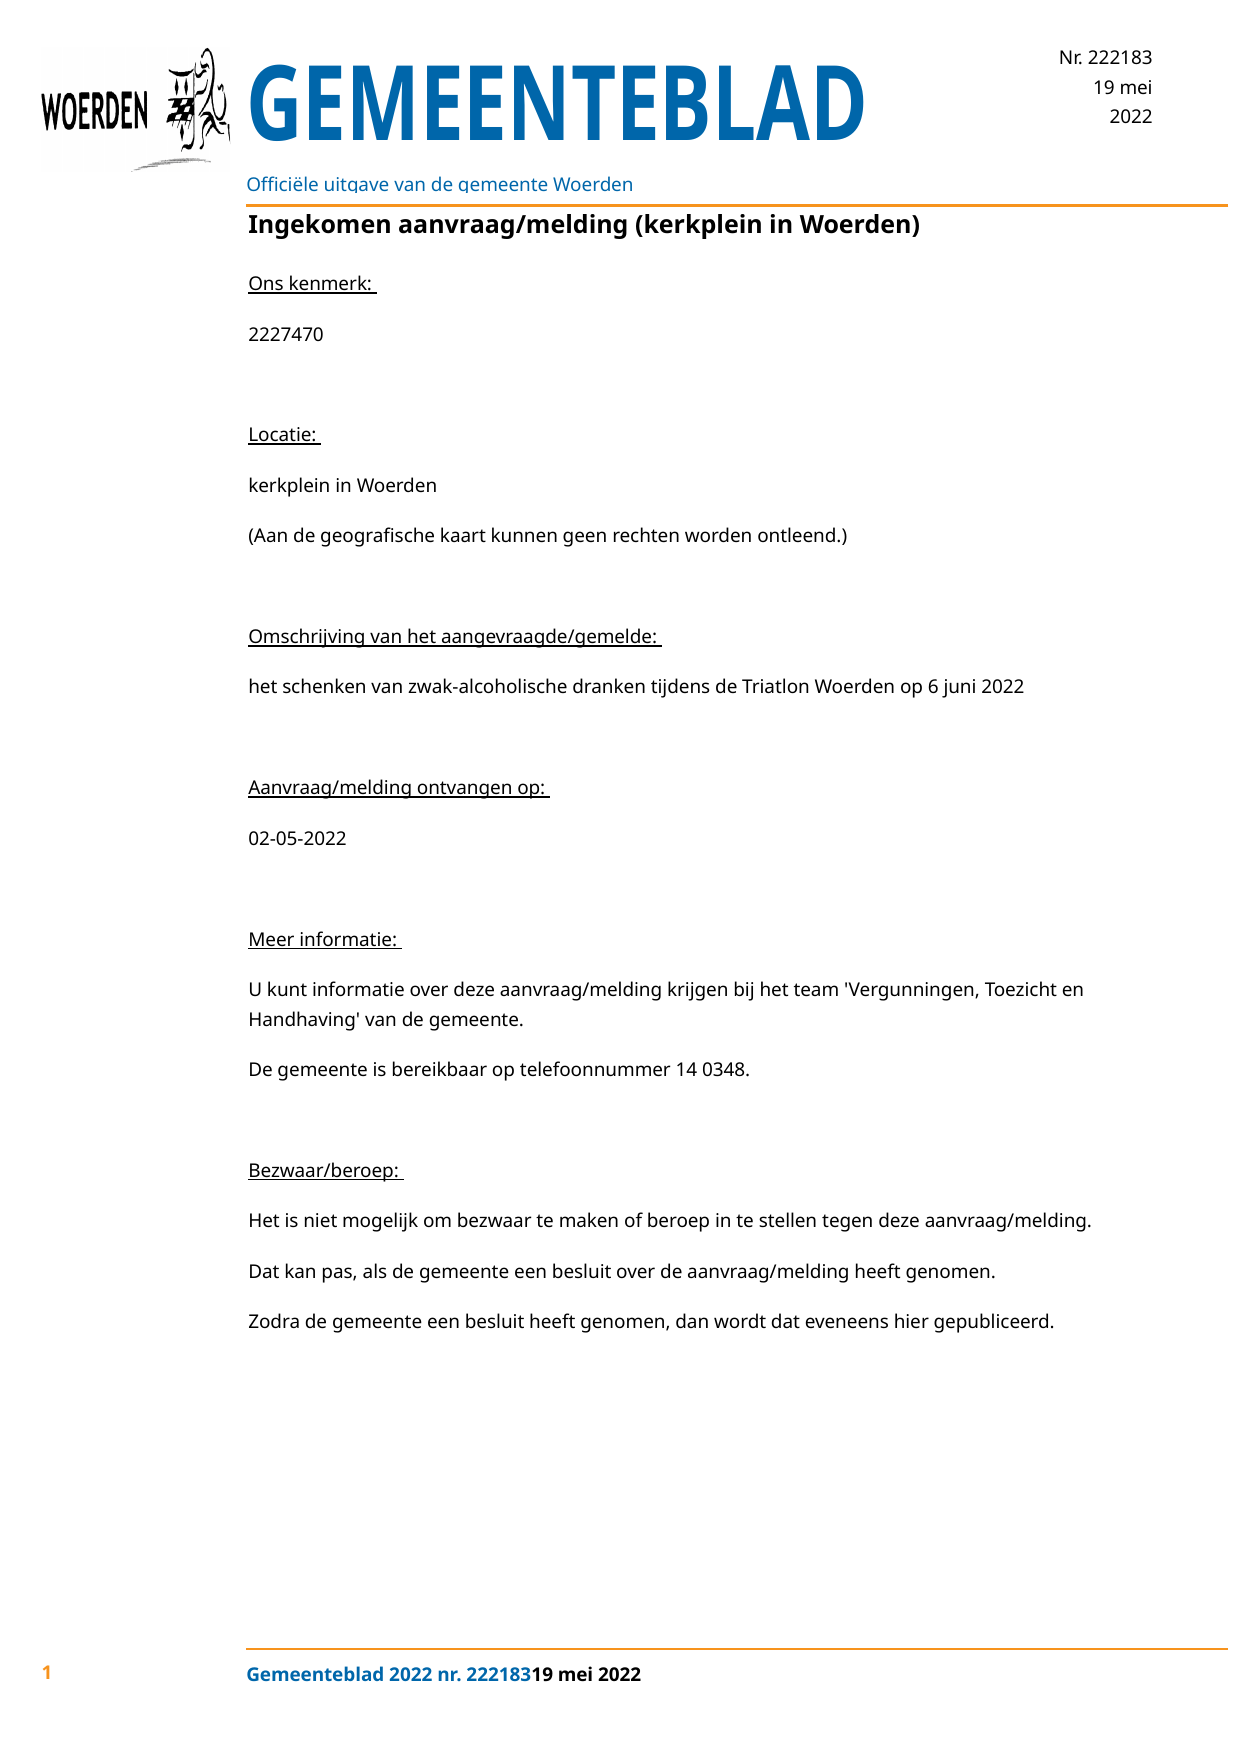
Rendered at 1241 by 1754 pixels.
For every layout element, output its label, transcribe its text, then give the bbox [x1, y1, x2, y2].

text Meer informatie: [248, 926, 1152, 951]
text Ingekomen aanvraag/melding (kerkplein in Woerden) [248, 207, 1152, 241]
text het schenken van zwak-alcoholische dranken tijdens de Triatlon Woerden op 6 juni 2022 [248, 674, 1152, 699]
text Zodra de gemeente een besluit heeft genomen, dan wordt dat eveneens hier gepubliceerd. [248, 1308, 1152, 1334]
text De gemeente is bereikbaar op telefoonnummer 14 0348. [248, 1056, 1152, 1082]
text 02-05-2022 [248, 825, 1152, 851]
text Locatie: [248, 422, 1152, 447]
text Dat kan pas, als de gemeente een besluit over de aanvraag/melding heeft genomen. [248, 1258, 1152, 1283]
picture [41, 47, 231, 172]
text kerkplein in Woerden [248, 472, 1152, 498]
text Bezwaar/beroep: [248, 1157, 1152, 1183]
text Ons kenmerk: [248, 270, 1152, 296]
text Aanvraag/melding ontvangen op: [248, 774, 1152, 800]
text Het is niet mogelijk om bezwaar te maken of beroep in te stellen tegen deze aanvraag/melding. [248, 1207, 1152, 1233]
text (Aan de geografische kaart kunnen geen rechten worden ontleend.) [248, 522, 1152, 548]
text 2227470 [248, 321, 1152, 346]
text Omschrijving van het aangevraagde/gemelde: [248, 623, 1152, 649]
text U kunt informatie over deze aanvraag/melding krijgen bij het team 'Vergunningen, Toezicht en Handhaving' van de gemeente. [248, 976, 1152, 1031]
